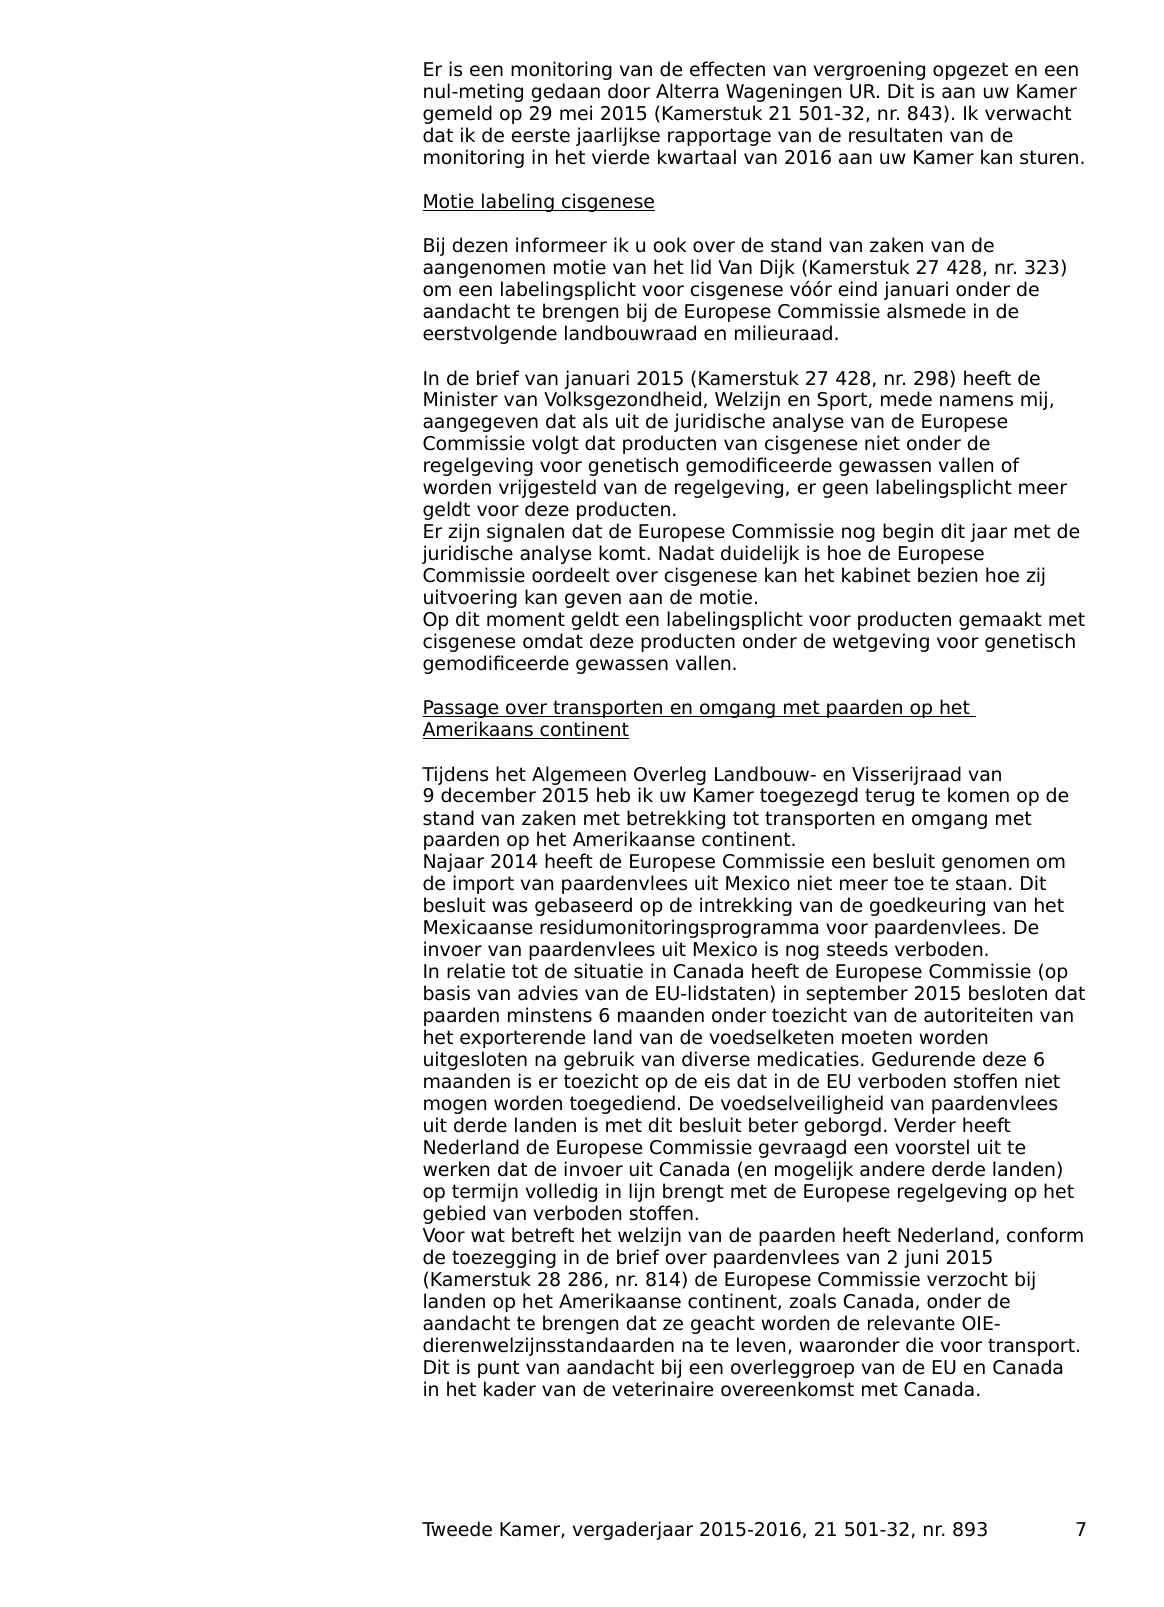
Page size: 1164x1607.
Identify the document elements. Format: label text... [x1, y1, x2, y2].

text Najaar 2014 heeft de Europese Commissie een besluit genomen om de import van paardenvlees uit Mexico niet meer toe te staan. Dit besluit was gebaseerd op de intrekking van de goedkeuring van het Mexicaanse residumonitoringsprogramma voor paardenvlees. De invoer van paardenvlees uit Mexico is nog steeds verboden. [422, 851, 1087, 961]
text Er zijn signalen dat de Europese Commissie nog begin dit jaar met de juridische analyse komt. Nadat duidelijk is hoe de Europese Commissie oordeelt over cisgenese kan het kabinet bezien hoe zij uitvoering kan geven aan de motie. [422, 521, 1087, 609]
text Er is een monitoring van de effecten van vergroening opgezet en een nul-meting gedaan door Alterra Wageningen UR. Dit is aan uw Kamer gemeld op 29 mei 2015 (Kamerstuk 21 501-32, nr. 843). Ik verwacht dat ik de eerste jaarlijkse rapportage van de resultaten van de monitoring in het vierde kwartaal van 2016 aan uw Kamer kan sturen. [422, 59, 1087, 169]
text In de brief van januari 2015 (Kamerstuk 27 428, nr. 298) heeft de Minister van Volksgezondheid, Welzijn en Sport, mede namens mij, aangegeven dat als uit de juridische analyse van de Europese Commissie volgt dat producten van cisgenese niet onder de regelgeving voor genetisch gemodificeerde gewassen vallen of worden vrijgesteld van de regelgeving, er geen labelingsplicht meer geldt voor deze producten. [422, 367, 1087, 521]
text Voor wat betreft het welzijn van de paarden heeft Nederland, conform de toezegging in de brief over paardenvlees van 2 juni 2015 (Kamerstuk 28 286, nr. 814) de Europese Commissie verzocht bij landen op het Amerikaanse continent, zoals Canada, onder de aandacht te brengen dat ze geacht worden de relevante OIE-dierenwelzijnsstandaarden na te leven, waaronder die voor transport. Dit is punt van aandacht bij een overleggroep van de EU en Canada in het kader van de veterinaire overeenkomst met Canada. [422, 1225, 1087, 1401]
text Op dit moment geldt een labelingsplicht voor producten gemaakt met cisgenese omdat deze producten onder de wetgeving voor genetisch gemodificeerde gewassen vallen. [422, 609, 1087, 675]
subtitle Passage over transporten en omgang met paarden op het Amerikaans continent [422, 697, 1087, 741]
text Bij dezen informeer ik u ook over de stand van zaken van de aangenomen motie van het lid Van Dijk (Kamerstuk 27 428, nr. 323) om een labelingsplicht voor cisgenese vóór eind januari onder de aandacht te brengen bij de Europese Commissie alsmede in de eerstvolgende landbouwraad en milieuraad. [422, 235, 1087, 345]
text In relatie tot de situatie in Canada heeft de Europese Commissie (op basis van advies van de EU-lidstaten) in september 2015 besloten dat paarden minstens 6 maanden onder toezicht van de autoriteiten van het exporterende land van de voedselketen moeten worden uitgesloten na gebruik van diverse medicaties. Gedurende deze 6 maanden is er toezicht op de eis dat in de EU verboden stoffen niet mogen worden toegediend. De voedselveiligheid van paardenvlees uit derde landen is met dit besluit beter geborgd. Verder heeft Nederland de Europese Commissie gevraagd een voorstel uit te werken dat de invoer uit Canada (en mogelijk andere derde landen) op termijn volledig in lijn brengt met de Europese regelgeving op het gebied van verboden stoffen. [422, 961, 1087, 1225]
text Tijdens het Algemeen Overleg Landbouw- en Visserijraad van 9 december 2015 heb ik uw Kamer toegezegd terug te komen op de stand van zaken met betrekking tot transporten en omgang met paarden op het Amerikaanse continent. [422, 763, 1087, 851]
subtitle Motie labeling cisgenese [422, 191, 1087, 213]
